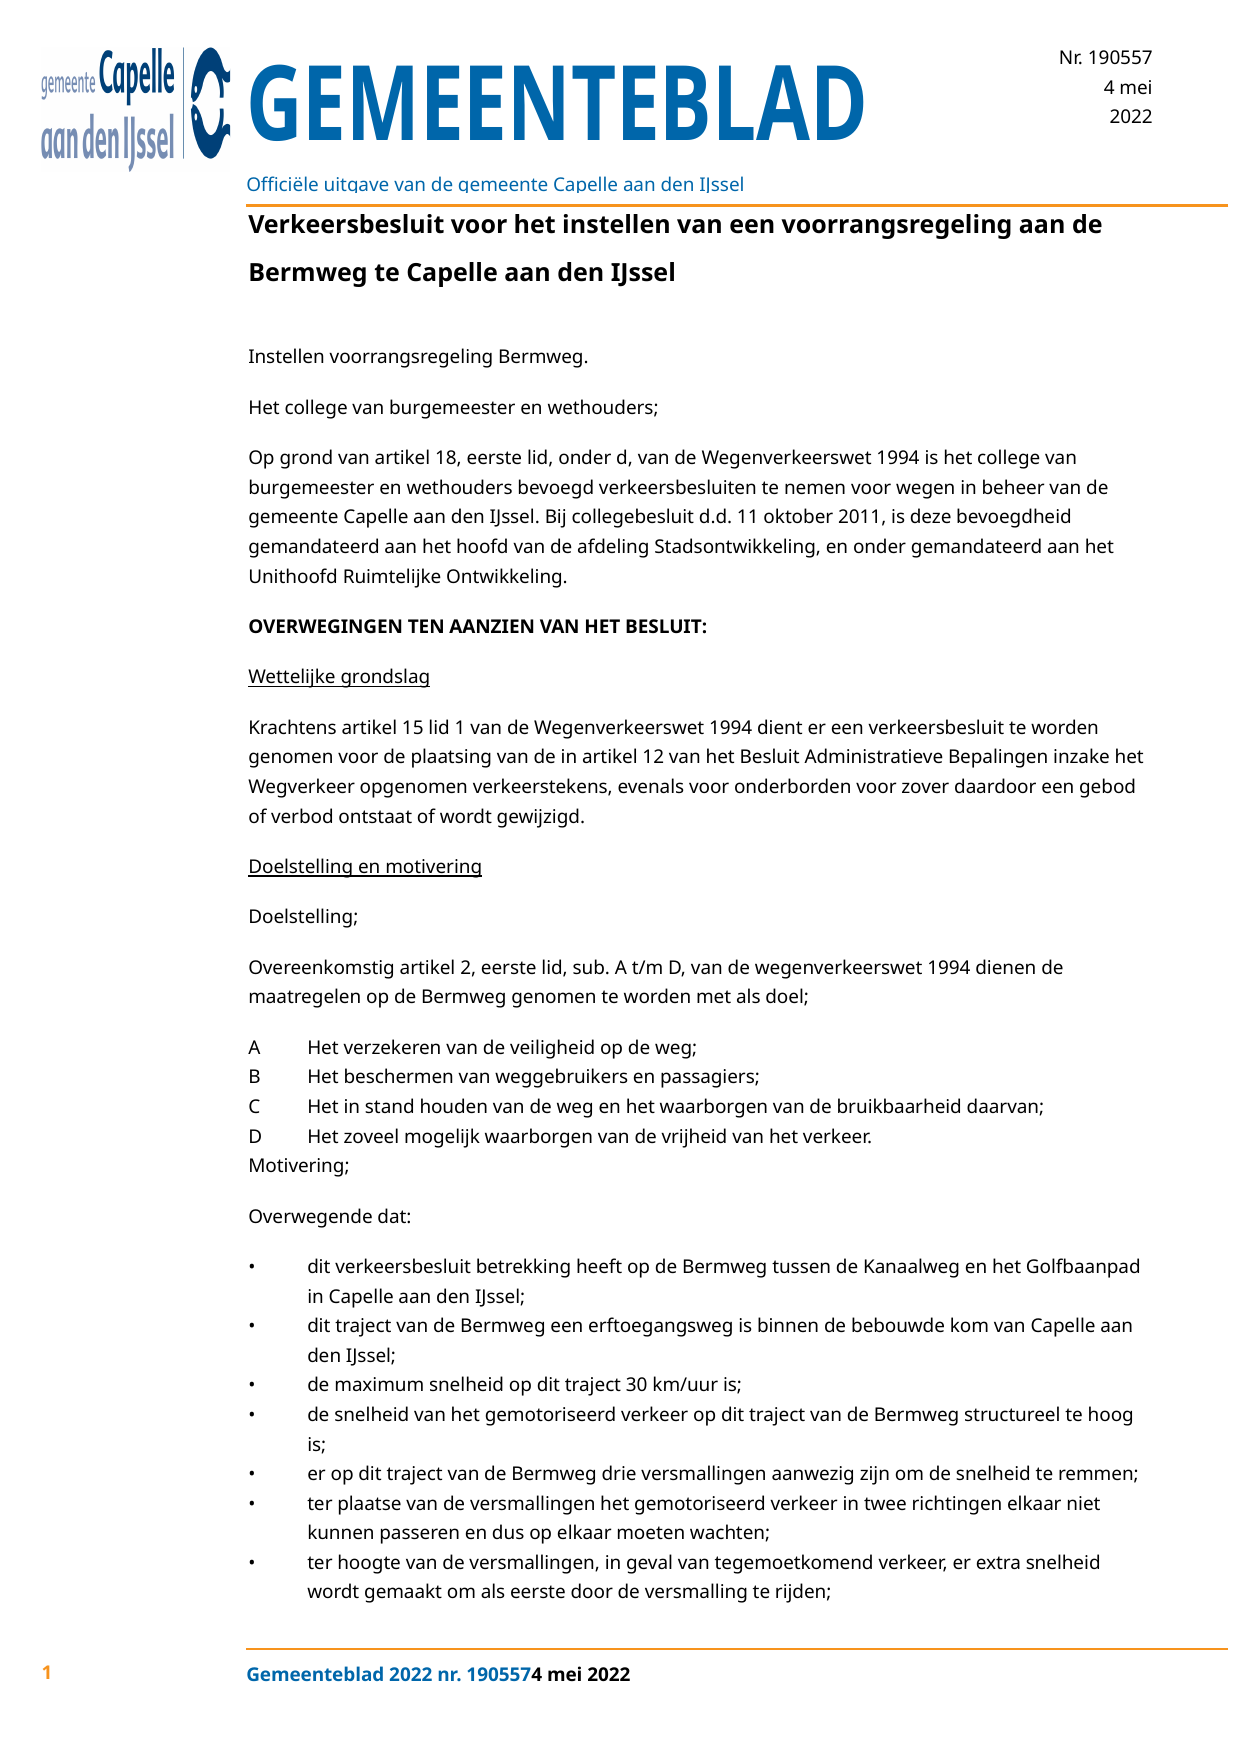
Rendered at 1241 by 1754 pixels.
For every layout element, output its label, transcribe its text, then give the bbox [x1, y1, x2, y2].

list de snelheid van het gemotoriseerd verkeer op dit traject van de Bermweg structureel te hoog is; [248, 1401, 1152, 1456]
list ter plaatse van de versmallingen het gemotoriseerd verkeer in twee richtingen elkaar niet kunnen passeren en dus op elkaar moeten wachten; [248, 1490, 1152, 1545]
list Het zoveel mogelijk waarborgen van de vrijheid van het verkeer. [248, 1123, 1152, 1148]
list Het verzekeren van de veiligheid op de weg; [248, 1034, 1152, 1060]
list er op dit traject van de Bermweg drie versmallingen aanwezig zijn om de snelheid te remmen; [248, 1460, 1152, 1486]
text Instellen voorrangsregeling Bermweg. [248, 344, 1152, 369]
text Overeenkomstig artikel 2, eerste lid, sub. A t/m D, van de wegenverkeerswet 1994 dienen de maatregelen op de Bermweg genomen te worden met als doel; [248, 954, 1152, 1009]
text Wettelijke grondslag [248, 664, 1152, 689]
list dit verkeersbesluit betrekking heeft op de Bermweg tussen de Kanaalweg en het Golfbaanpad in Capelle aan den IJssel; [248, 1253, 1152, 1308]
list Het beschermen van weggebruikers en passagiers; [248, 1064, 1152, 1089]
text Krachtens artikel 15 lid 1 van de Wegenverkeerswet 1994 dient er een verkeersbesluit te worden genomen voor de plaatsing van de in artikel 12 van het Besluit Administratieve Bepalingen inzake het Wegverkeer opgenomen verkeerstekens, evenals voor onderborden voor zover daardoor een gebod of verbod ontstaat of wordt gewijzigd. [248, 714, 1152, 828]
text Het college van burgemeester en wethouders; [248, 394, 1152, 420]
text Verkeersbesluit voor het instellen van een voorrangsregeling aan de Bermweg te Capelle aan den IJssel [248, 207, 1152, 288]
list de maximum snelheid op dit traject 30 km/uur is; [248, 1372, 1152, 1397]
list Het in stand houden van de weg en het waarborgen van de bruikbaarheid daarvan; [248, 1093, 1152, 1119]
picture [41, 47, 231, 172]
text Motivering; [248, 1152, 1152, 1178]
list ter hoogte van de versmallingen, in geval van tegemoetkomend verkeer, er extra snelheid wordt gemaakt om als eerste door de versmalling te rijden; [248, 1549, 1152, 1604]
text Doelstelling; [248, 904, 1152, 929]
text Op grond van artikel 18, eerste lid, onder d, van de Wegenverkeerswet 1994 is het college van burgemeester en wethouders bevoegd verkeersbesluiten te nemen voor wegen in beheer van de gemeente Capelle aan den IJssel. Bij collegebesluit d.d. 11 oktober 2011, is deze bevoegdheid gemandateerd aan het hoofd van de afdeling Stadsontwikkeling, en onder gemandateerd aan het Unithoofd Ruimtelijke Ontwikkeling. [248, 444, 1152, 588]
list dit traject van de Bermweg een erftoegangsweg is binnen de bebouwde kom van Capelle aan den IJssel; [248, 1312, 1152, 1368]
text Doelstelling en motivering [248, 853, 1152, 879]
text OVERWEGINGEN TEN AANZIEN VAN HET BESLUIT: [248, 613, 1152, 639]
text Overwegende dat: [248, 1203, 1152, 1228]
